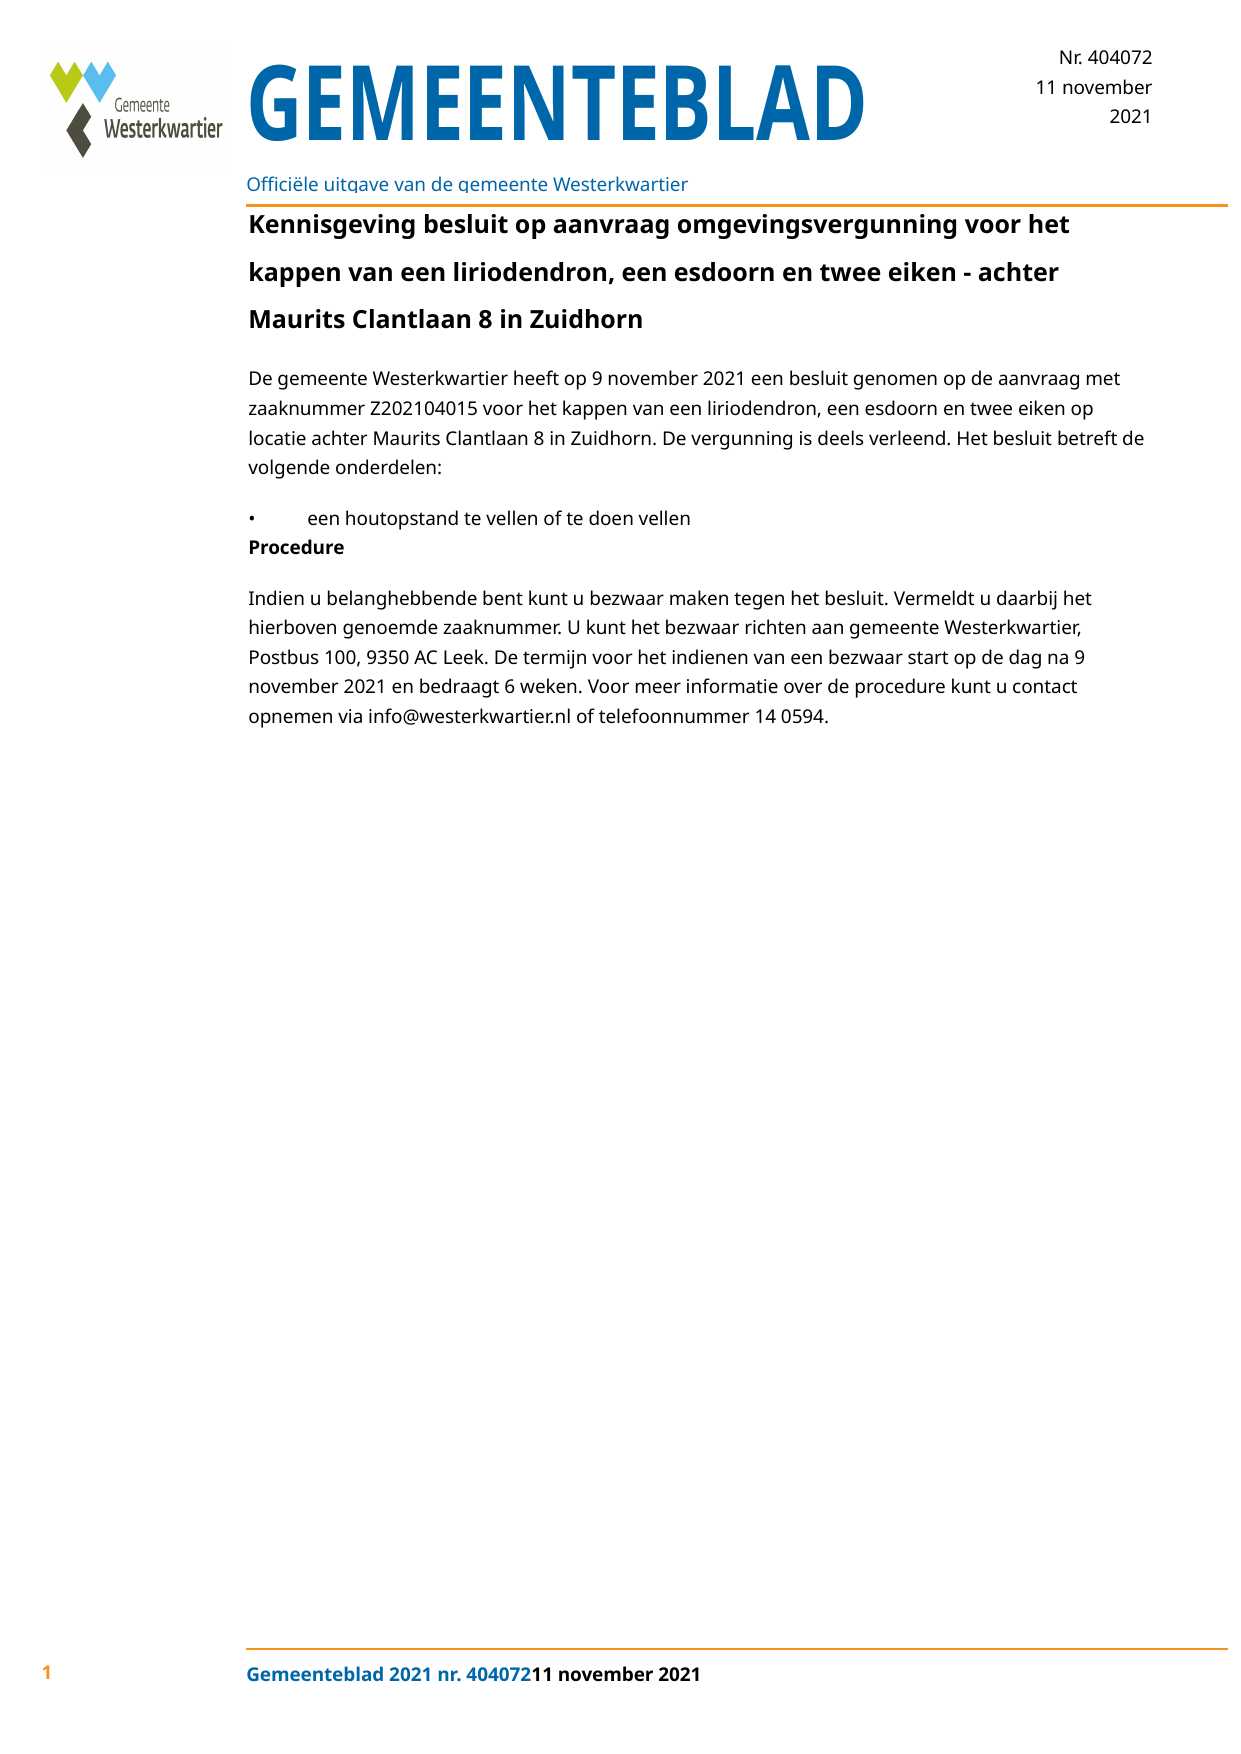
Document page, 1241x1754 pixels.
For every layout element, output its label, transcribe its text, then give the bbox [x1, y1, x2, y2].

text Procedure [248, 534, 1152, 560]
picture [41, 47, 231, 172]
text Kennisgeving besluit op aanvraag omgevingsvergunning voor het kappen van een liriodendron, een esdoorn en twee eiken - achter Maurits Clantlaan 8 in Zuidhorn [248, 207, 1152, 336]
list een houtopstand te vellen of te doen vellen [248, 505, 1152, 530]
text Indien u belanghebbende bent kunt u bezwaar maken tegen het besluit. Vermeldt u daarbij het hierboven genoemde zaaknummer. U kunt het bezwaar richten aan gemeente Westerkwartier, Postbus 100, 9350 AC Leek. De termijn voor het indienen van een bezwaar start op de dag na 9 november 2021 en bedraagt 6 weken. Voor meer informatie over de procedure kunt u contact opnemen via info@westerkwartier.nl of telefoonnummer 14 0594. [248, 585, 1152, 729]
text De gemeente Westerkwartier heeft op 9 november 2021 een besluit genomen op de aanvraag met zaaknummer Z202104015 voor het kappen van een liriodendron, een esdoorn en twee eiken op locatie achter Maurits Clantlaan 8 in Zuidhorn. De vergunning is deels verleend. Het besluit betreft de volgende onderdelen: [248, 366, 1152, 480]
